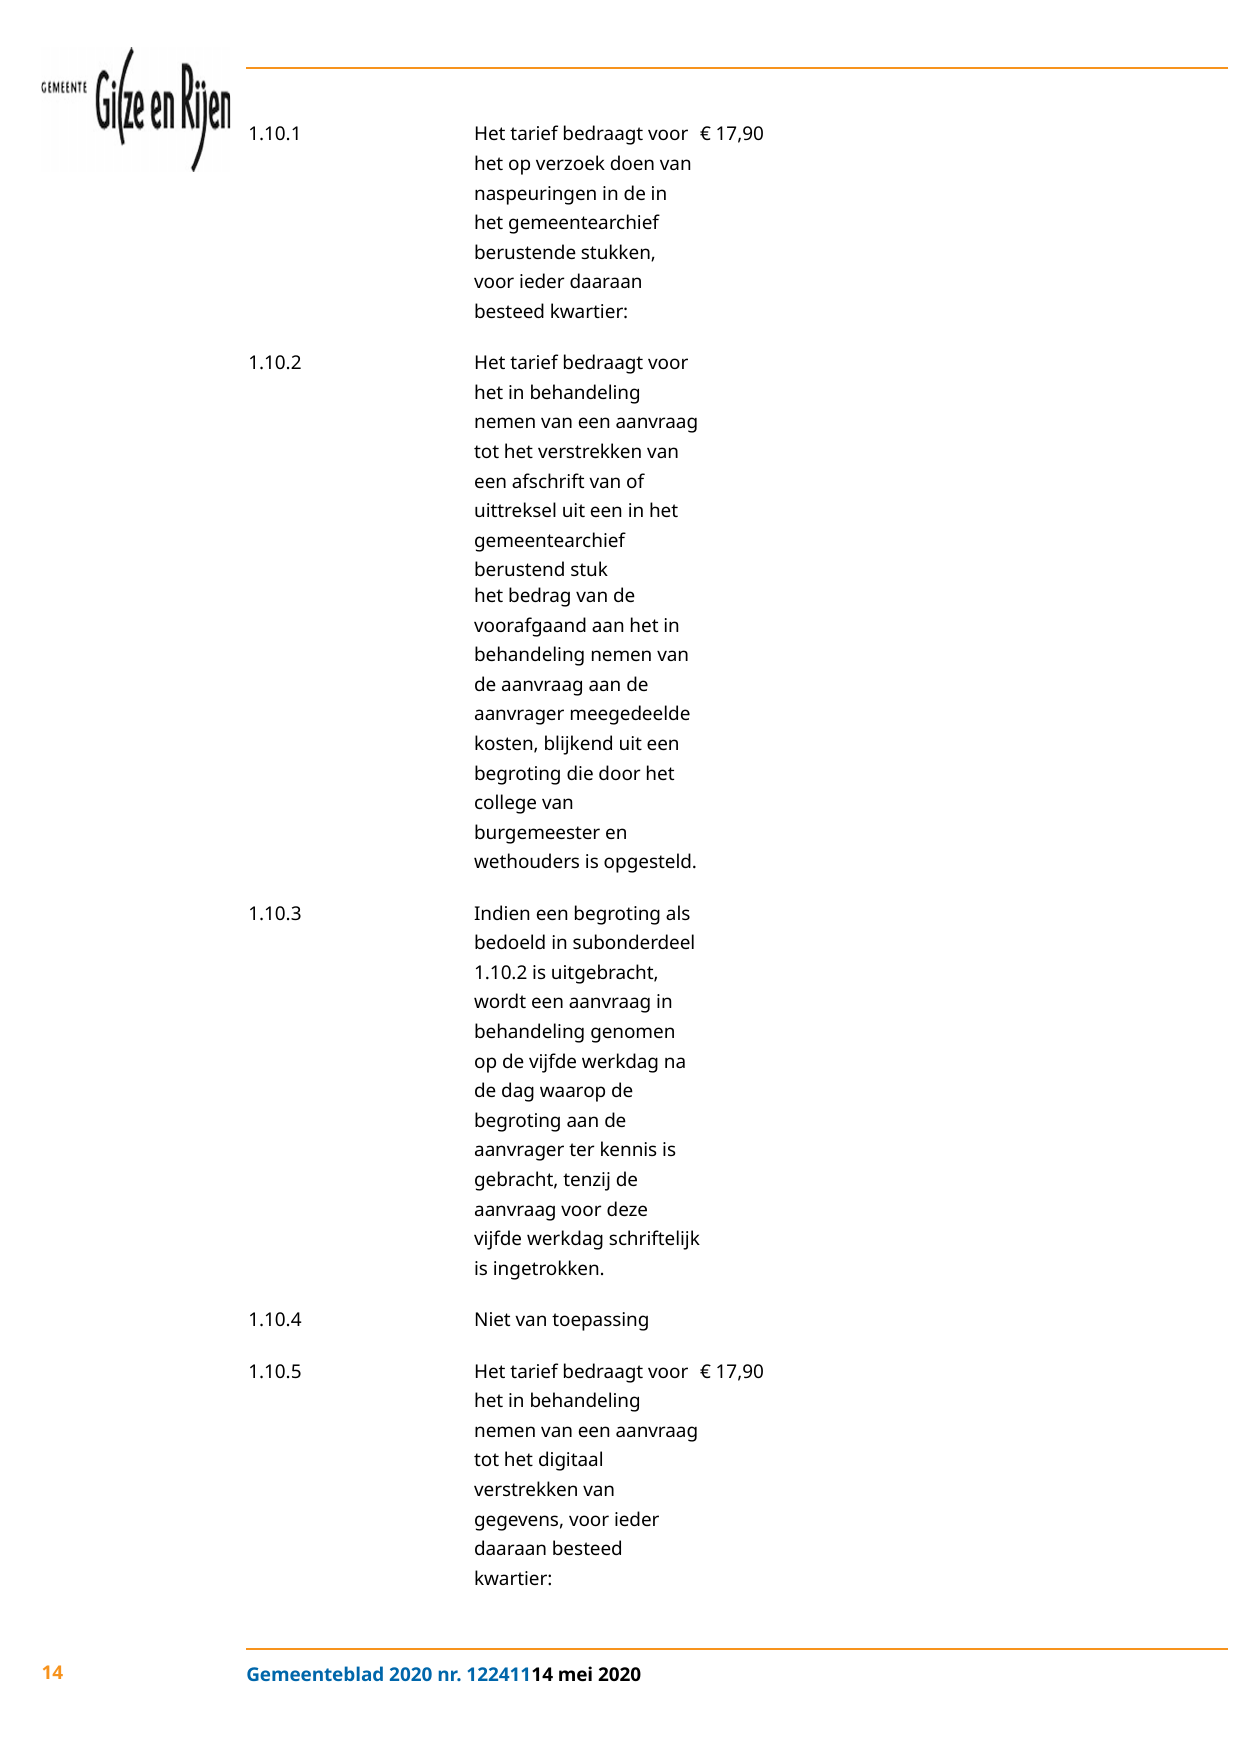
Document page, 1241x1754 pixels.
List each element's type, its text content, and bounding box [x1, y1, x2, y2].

table_cell [248, 1281, 474, 1306]
table_cell [248, 95, 474, 121]
table_cell het bedrag van de voorafgaand aan het in behandeling nemen van de aanvraag aan de aanvrager meegedeelde kosten, blijkend uit een begroting die door het college van burgemeester en wethouders is opgesteld. [474, 582, 700, 874]
table_cell € 17,90 [700, 1358, 926, 1591]
table_cell [248, 324, 474, 349]
table_cell Niet van toepassing [474, 1306, 700, 1332]
table_cell [474, 324, 700, 349]
table_cell [474, 95, 700, 121]
table_cell Indien een begroting als bedoeld in subonderdeel 1.10.2 is uitgebracht, wordt een aanvraag in behandeling genomen op de vijfde werkdag na de dag waarop de begroting aan de aanvrager ter kennis is gebracht, tenzij de aanvraag voor deze vijfde werkdag schriftelijk is ingetrokken. [474, 900, 700, 1281]
table_cell [700, 1281, 926, 1306]
table_cell 1.10.5 [248, 1358, 474, 1591]
table_cell 1.10.1 [248, 121, 474, 324]
table_cell [700, 900, 926, 1281]
table_cell Het tarief bedraagt voor het in behandeling nemen van een aanvraag tot het verstrekken van een afschrift van of uittreksel uit een in het gemeentearchief berustend stuk [474, 350, 700, 582]
table_cell [700, 874, 926, 900]
table_cell [700, 95, 926, 121]
table_cell [474, 1281, 700, 1306]
table_cell [248, 1332, 474, 1358]
table_cell 1.10.4 [248, 1306, 474, 1332]
table_cell € 17,90 [700, 121, 926, 324]
table_cell [474, 874, 700, 900]
table_cell Het tarief bedraagt voor het in behandeling nemen van een aanvraag tot het digitaal verstrekken van gegevens, voor ieder daaraan besteed kwartier: [474, 1358, 700, 1591]
table_cell Het tarief bedraagt voor het op verzoek doen van naspeuringen in de in het gemeentearchief berustende stukken, voor ieder daaraan besteed kwartier: [474, 121, 700, 324]
table_cell [474, 1332, 700, 1358]
table_cell [248, 874, 474, 900]
table_cell [700, 350, 926, 874]
table_cell 1.10.2 [248, 350, 474, 874]
table_cell [700, 324, 926, 349]
picture [41, 47, 231, 172]
table_cell 1.10.3 [248, 900, 474, 1281]
table_cell [700, 1332, 926, 1358]
table_cell [700, 1306, 926, 1332]
